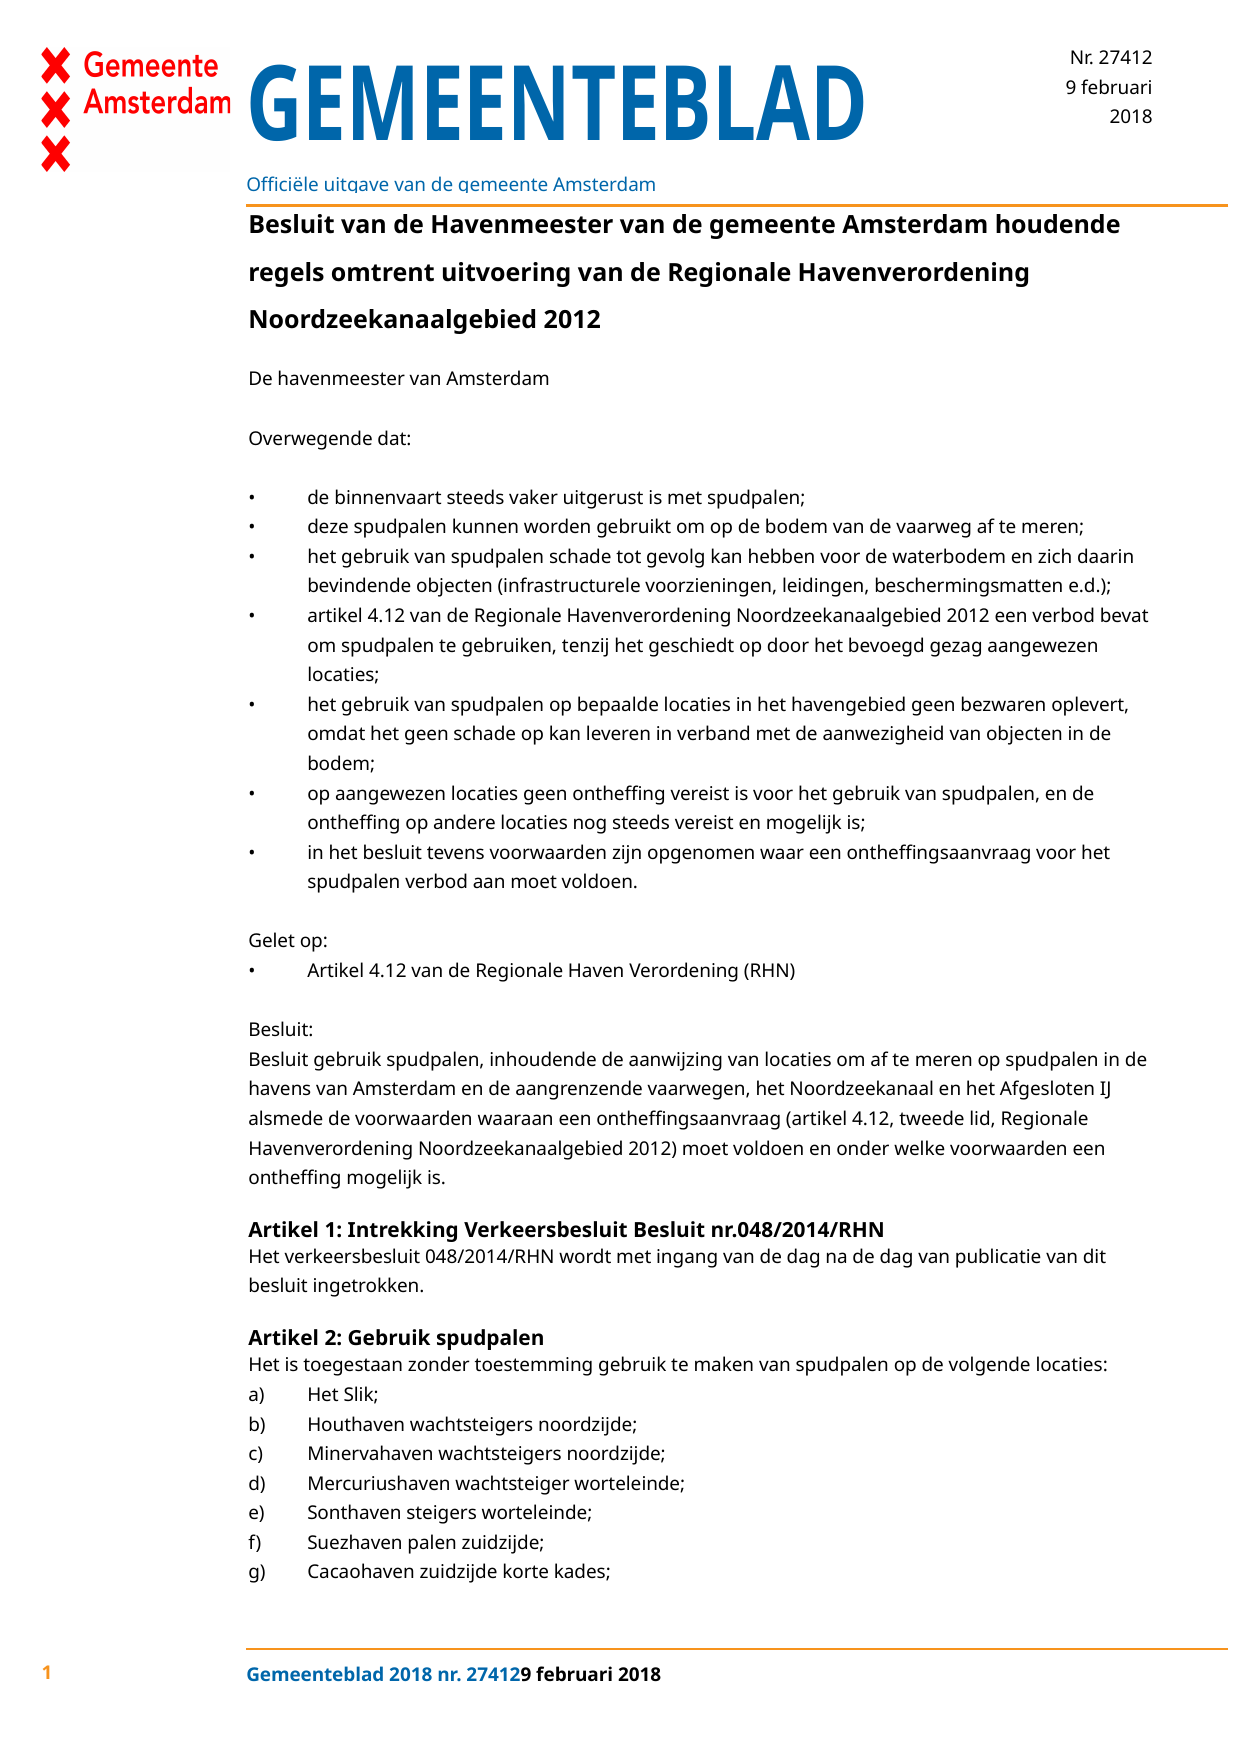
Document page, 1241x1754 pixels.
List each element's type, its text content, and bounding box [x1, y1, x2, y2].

text Overwegende dat: [248, 425, 1152, 450]
list Minervahaven wachtsteigers noordzijde; [248, 1440, 1152, 1466]
list artikel 4.12 van de Regionale Havenverordening Noordzeekanaalgebied 2012 een verbod bevat om spudpalen te gebruiken, tenzij het geschiedt op door het bevoegd gezag aangewezen locaties; [248, 602, 1152, 687]
text Besluit van de Havenmeester van de gemeente Amsterdam houdende regels omtrent uitvoering van de Regionale Havenverordening Noordzeekanaalgebied 2012 [248, 207, 1152, 336]
list Het Slik; [248, 1381, 1152, 1407]
text Artikel 1: Intrekking Verkeersbesluit Besluit nr.048/2014/RHN [248, 1215, 1152, 1243]
list het gebruik van spudpalen op bepaalde locaties in het havengebied geen bezwaren oplevert, omdat het geen schade op kan leveren in verband met de aanwezigheid van objecten in de bodem; [248, 691, 1152, 776]
list Mercuriushaven wachtsteiger worteleinde; [248, 1470, 1152, 1496]
text Artikel 2: Gebruik spudpalen [248, 1323, 1152, 1352]
list Sonthaven steigers worteleinde; [248, 1499, 1152, 1525]
text Het is toegestaan zonder toestemming gebruik te maken van spudpalen op de volgende locaties: [248, 1352, 1152, 1377]
list het gebruik van spudpalen schade tot gevolg kan hebben voor de waterbodem en zich daarin bevindende objecten (infrastructurele voorzieningen, leidingen, beschermingsmatten e.d.); [248, 543, 1152, 598]
text Het verkeersbesluit 048/2014/RHN wordt met ingang van de dag na de dag van publicatie van dit besluit ingetrokken. [248, 1243, 1152, 1298]
picture [41, 47, 231, 172]
text De havenmeester van Amsterdam [248, 366, 1152, 391]
text Gelet op: [248, 928, 1152, 953]
list Houthaven wachtsteigers noordzijde; [248, 1411, 1152, 1436]
list Artikel 4.12 van de Regionale Haven Verordening (RHN) [248, 957, 1152, 983]
list in het besluit tevens voorwaarden zijn opgenomen waar een ontheffingsaanvraag voor het spudpalen verbod aan moet voldoen. [248, 839, 1152, 894]
list de binnenvaart steeds vaker uitgerust is met spudpalen; [248, 484, 1152, 509]
list Cacaohaven zuidzijde korte kades; [248, 1559, 1152, 1584]
list op aangewezen locaties geen ontheffing vereist is voor het gebruik van spudpalen, en de ontheffing op andere locaties nog steeds vereist en mogelijk is; [248, 780, 1152, 835]
text Besluit gebruik spudpalen, inhoudende de aanwijzing van locaties om af te meren op spudpalen in de havens van Amsterdam en de aangrenzende vaarwegen, het Noordzeekanaal en het Afgesloten IJ alsmede de voorwaarden waaraan een ontheffingsaanvraag (artikel 4.12, tweede lid, Regionale Havenverordening Noordzeekanaalgebied 2012) moet voldoen en onder welke voorwaarden een ontheffing mogelijk is. [248, 1046, 1152, 1190]
list Suezhaven palen zuidzijde; [248, 1529, 1152, 1555]
text Besluit: [248, 1016, 1152, 1042]
list deze spudpalen kunnen worden gebruikt om op de bodem van de vaarweg af te meren; [248, 513, 1152, 539]
